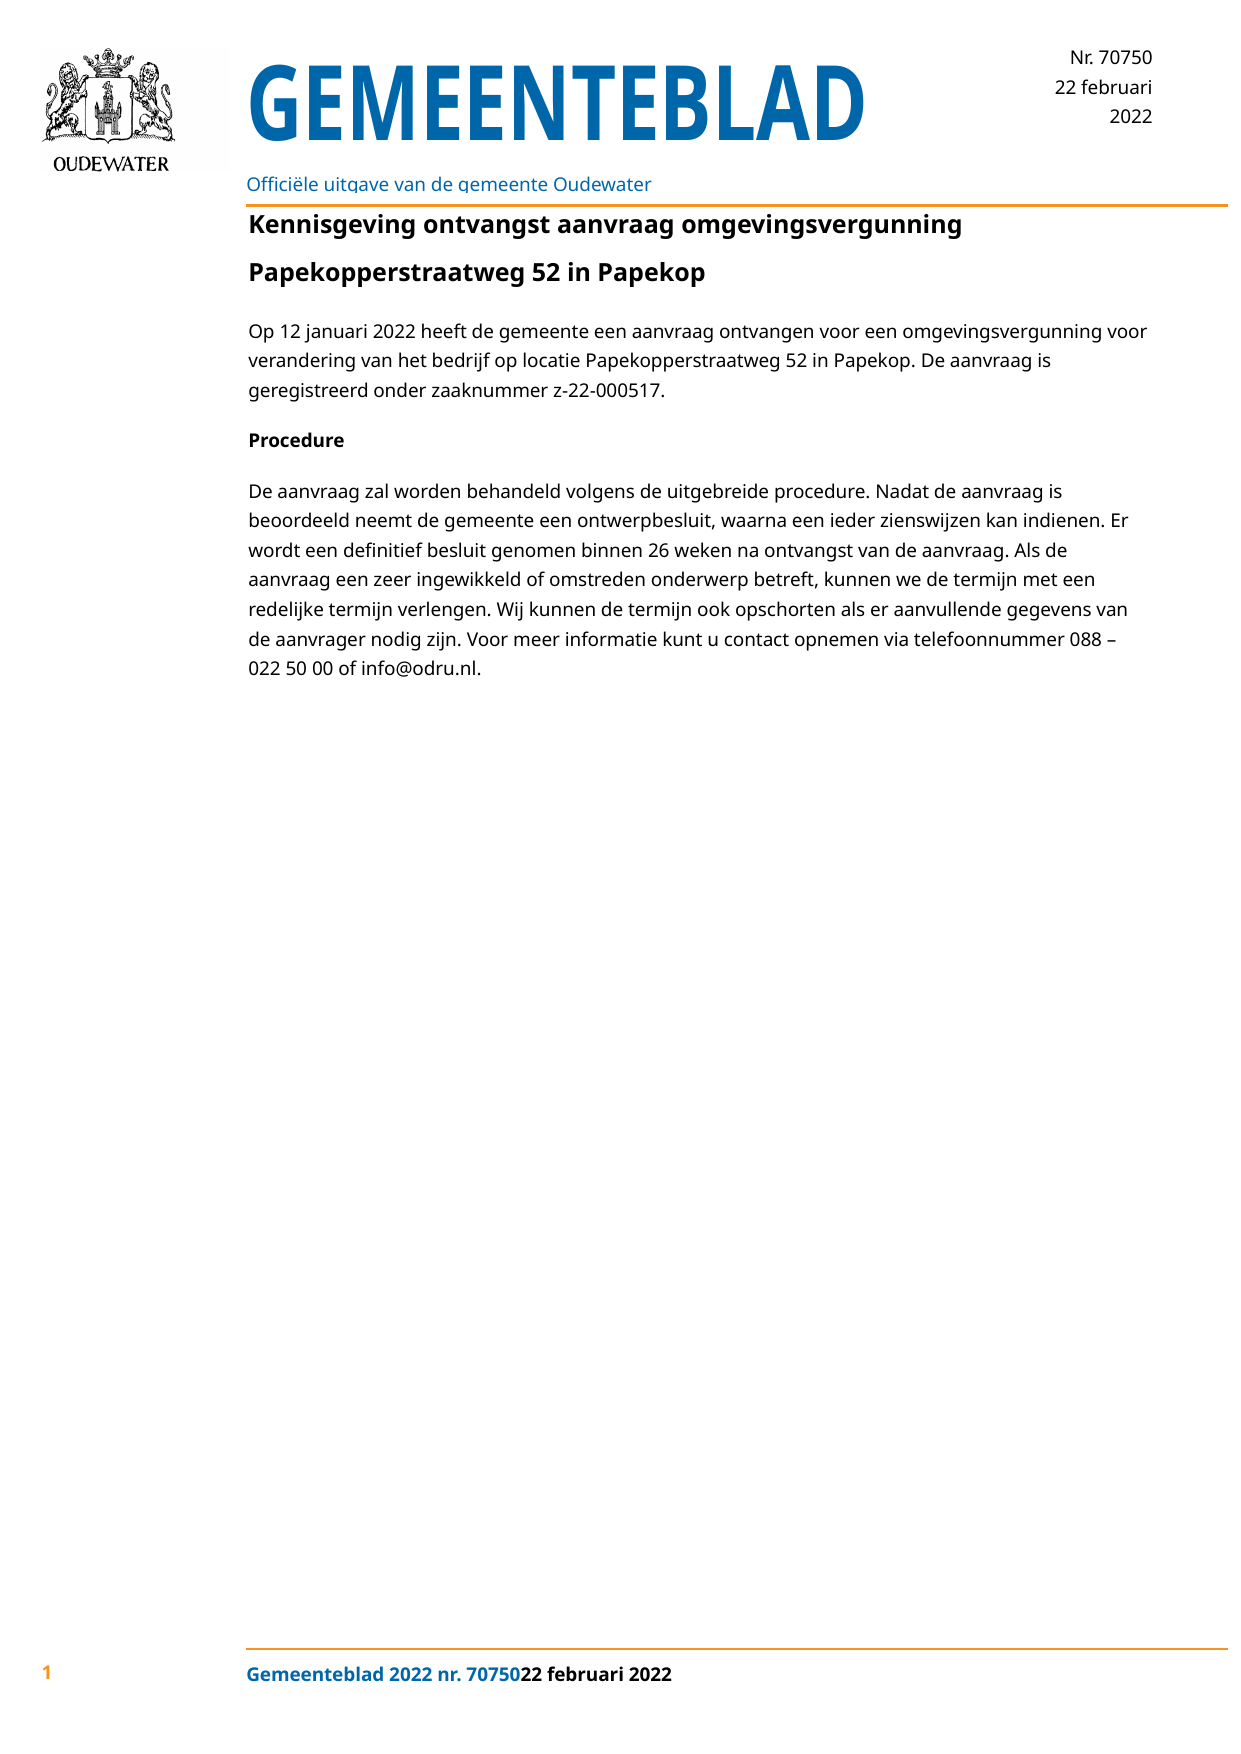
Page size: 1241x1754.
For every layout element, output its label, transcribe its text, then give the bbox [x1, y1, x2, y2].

text Procedure [248, 427, 1152, 453]
text Op 12 januari 2022 heeft de gemeente een aanvraag ontvangen voor een omgevingsvergunning voor verandering van het bedrijf op locatie Papekopperstraatweg 52 in Papekop. De aanvraag is geregistreerd onder zaaknummer z-22-000517. [248, 318, 1152, 403]
text Kennisgeving ontvangst aanvraag omgevingsvergunning Papekopperstraatweg 52 in Papekop [248, 207, 1152, 288]
picture [41, 47, 231, 172]
text De aanvraag zal worden behandeld volgens de uitgebreide procedure. Nadat de aanvraag is beoordeeld neemt de gemeente een ontwerpbesluit, waarna een ieder zienswijzen kan indienen. Er wordt een definitief besluit genomen binnen 26 weken na ontvangst van de aanvraag. Als de aanvraag een zeer ingewikkeld of omstreden onderwerp betreft, kunnen we de termijn met een redelijke termijn verlengen. Wij kunnen de termijn ook opschorten als er aanvullende gegevens van de aanvrager nodig zijn. Voor meer informatie kunt u contact opnemen via telefoonnummer 088 – 022 50 00 of info@odru.nl. [248, 478, 1152, 681]
